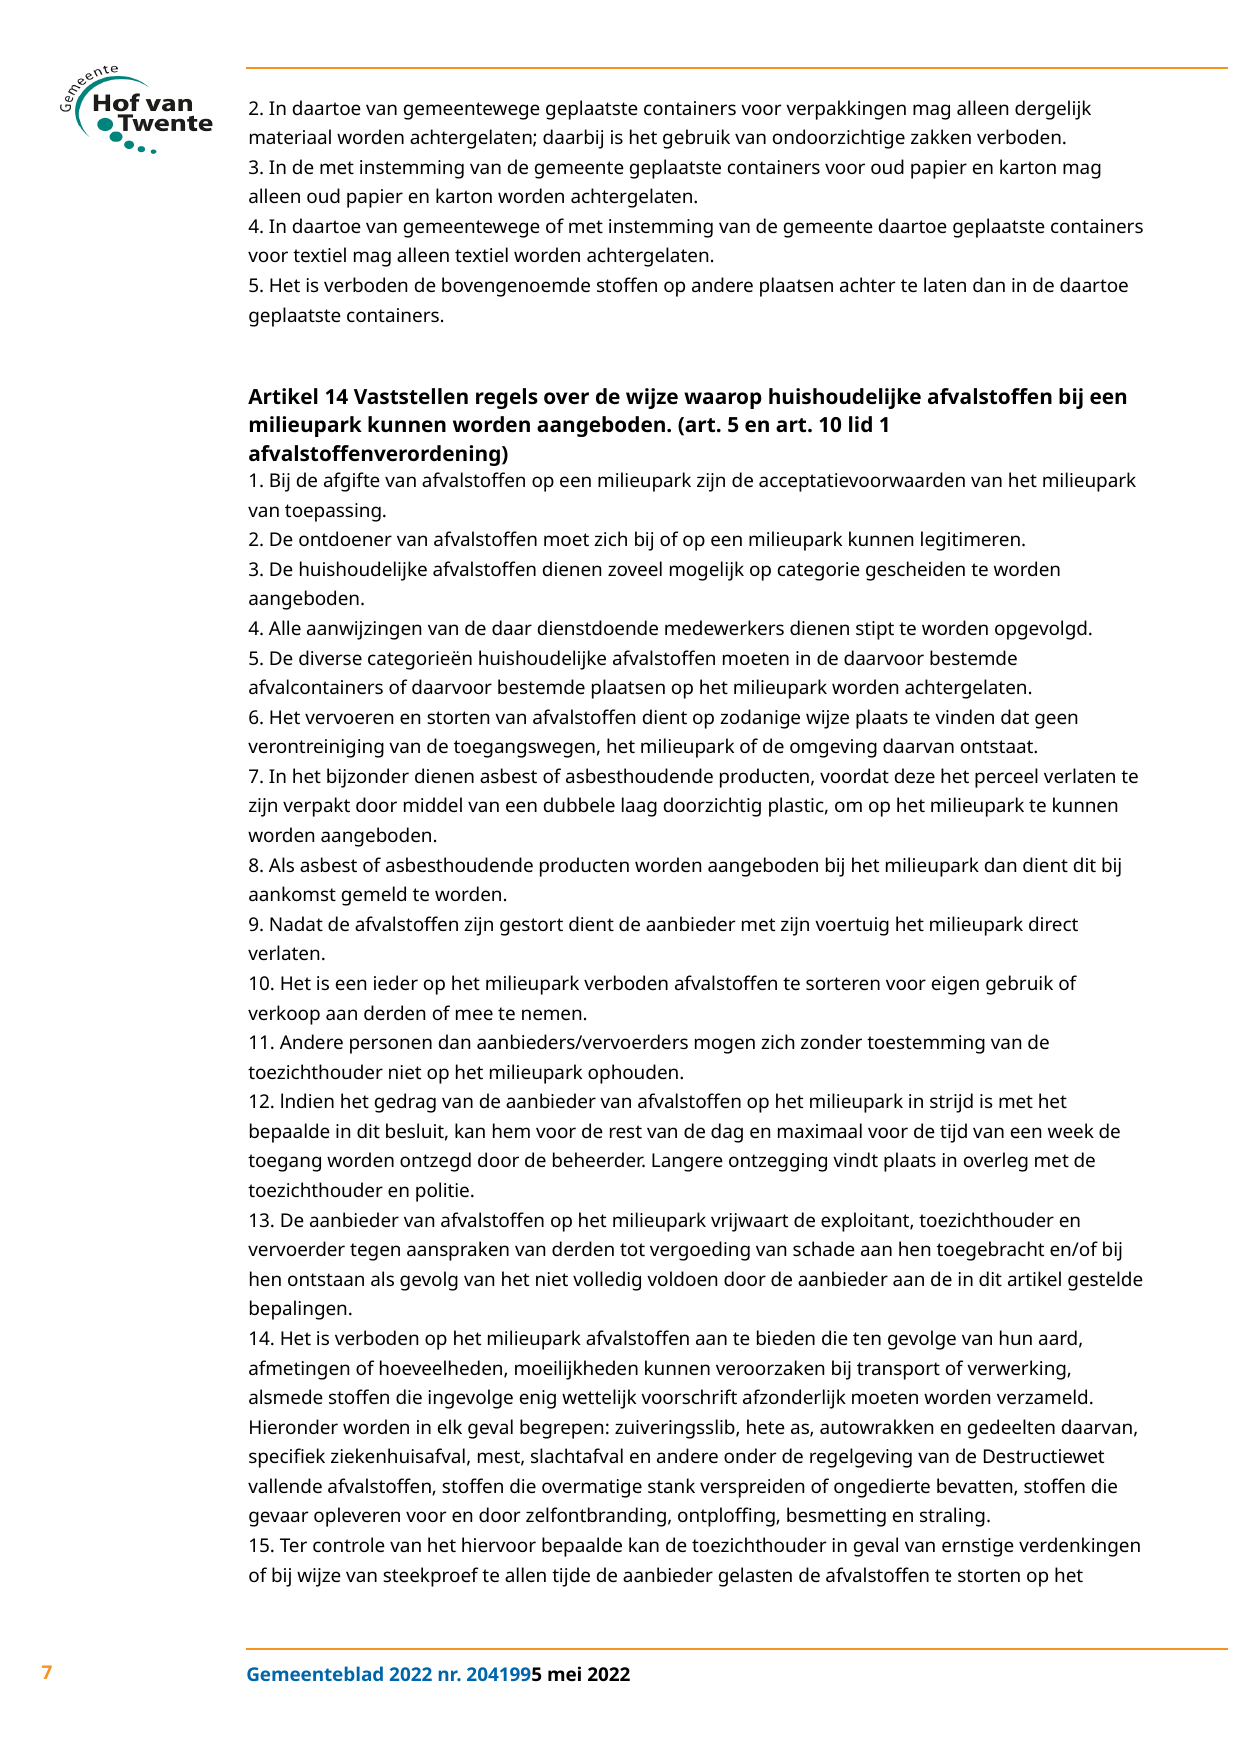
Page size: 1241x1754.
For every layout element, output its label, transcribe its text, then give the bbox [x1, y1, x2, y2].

text 13. De aanbieder van afvalstoffen op het milieupark vrijwaart de exploitant, toezichthouder en vervoerder tegen aanspraken van derden tot vergoeding van schade aan hen toegebracht en/of bij hen ontstaan als gevolg van het niet volledig voldoen door de aanbieder aan de in dit artikel gestelde bepalingen. [248, 1207, 1152, 1321]
text 5. Het is verboden de bovengenoemde stoffen op andere plaatsen achter te laten dan in de daartoe geplaatste containers. [248, 272, 1152, 328]
text 9. Nadat de afvalstoffen zijn gestort dient de aanbieder met zijn voertuig het milieupark direct verlaten. [248, 911, 1152, 966]
text 3. In de met instemming van de gemeente geplaatste containers voor oud papier en karton mag alleen oud papier en karton worden achtergelaten. [248, 154, 1152, 209]
text 5. De diverse categorieën huishoudelijke afvalstoffen moeten in de daarvoor bestemde afvalcontainers of daarvoor bestemde plaatsen op het milieupark worden achtergelaten. [248, 645, 1152, 700]
text 1. Bij de afgifte van afvalstoffen op een milieupark zijn de acceptatievoorwaarden van het milieupark van toepassing. [248, 467, 1152, 522]
text 4. Alle aanwijzingen van de daar dienstdoende medewerkers dienen stipt te worden opgevolgd. [248, 615, 1152, 641]
text 2. In daartoe van gemeentewege geplaatste containers voor verpakkingen mag alleen dergelijk materiaal worden achtergelaten; daarbij is het gebruik van ondoorzichtige zakken verboden. [248, 95, 1152, 150]
text 8. Als asbest of asbesthoudende producten worden aangeboden bij het milieupark dan dient dit bij aankomst gemeld te worden. [248, 852, 1152, 907]
text 3. De huishoudelijke afvalstoffen dienen zoveel mogelijk op categorie gescheiden te worden aangeboden. [248, 556, 1152, 611]
picture [41, 47, 231, 172]
text 15. Ter controle van het hiervoor bepaalde kan de toezichthouder in geval van ernstige verdenkingen of bij wijze van steekproef te allen tijde de aanbieder gelasten de afvalstoffen te storten op het [248, 1532, 1152, 1587]
text 10. Het is een ieder op het milieupark verboden afvalstoffen te sorteren voor eigen gebruik of verkoop aan derden of mee te nemen. [248, 970, 1152, 1025]
text 12. lndien het gedrag van de aanbieder van afvalstoffen op het milieupark in strijd is met het bepaalde in dit besluit, kan hem voor de rest van de dag en maximaal voor de tijd van een week de toegang worden ontzegd door de beheerder. Langere ontzegging vindt plaats in overleg met de toezichthouder en politie. [248, 1088, 1152, 1203]
text 4. In daartoe van gemeentewege of met instemming van de gemeente daartoe geplaatste containers voor textiel mag alleen textiel worden achtergelaten. [248, 213, 1152, 268]
text 14. Het is verboden op het milieupark afvalstoffen aan te bieden die ten gevolge van hun aard, afmetingen of hoeveelheden, moeilijkheden kunnen veroorzaken bij transport of verwerking, alsmede stoffen die ingevolge enig wettelijk voorschrift afzonderlijk moeten worden verzameld. Hieronder worden in elk geval begrepen: zuiveringsslib, hete as, autowrakken en gedeelten daarvan, specifiek ziekenhuisafval, mest, slachtafval en andere onder de regelgeving van de Destructiewet vallende afvalstoffen, stoffen die overmatige stank verspreiden of ongedierte bevatten, stoffen die gevaar opleveren voor en door zelfontbranding, ontploffing, besmetting en straling. [248, 1325, 1152, 1528]
text 7. In het bijzonder dienen asbest of asbesthoudende producten, voordat deze het perceel verlaten te zijn verpakt door middel van een dubbele laag doorzichtig plastic, om op het milieupark te kunnen worden aangeboden. [248, 763, 1152, 848]
text 6. Het vervoeren en storten van afvalstoffen dient op zodanige wijze plaats te vinden dat geen verontreiniging van de toegangswegen, het milieupark of de omgeving daarvan ontstaat. [248, 704, 1152, 759]
text 11. Andere personen dan aanbieders/vervoerders mogen zich zonder toestemming van de toezichthouder niet op het milieupark ophouden. [248, 1029, 1152, 1084]
text Artikel 14 Vaststellen regels over de wijze waarop huishoudelijke afvalstoffen bij een milieupark kunnen worden aangeboden. (art. 5 en art. 10 lid 1 afvalstoffenverordening) [248, 382, 1152, 467]
text 2. De ontdoener van afvalstoffen moet zich bij of op een milieupark kunnen legitimeren. [248, 526, 1152, 552]
